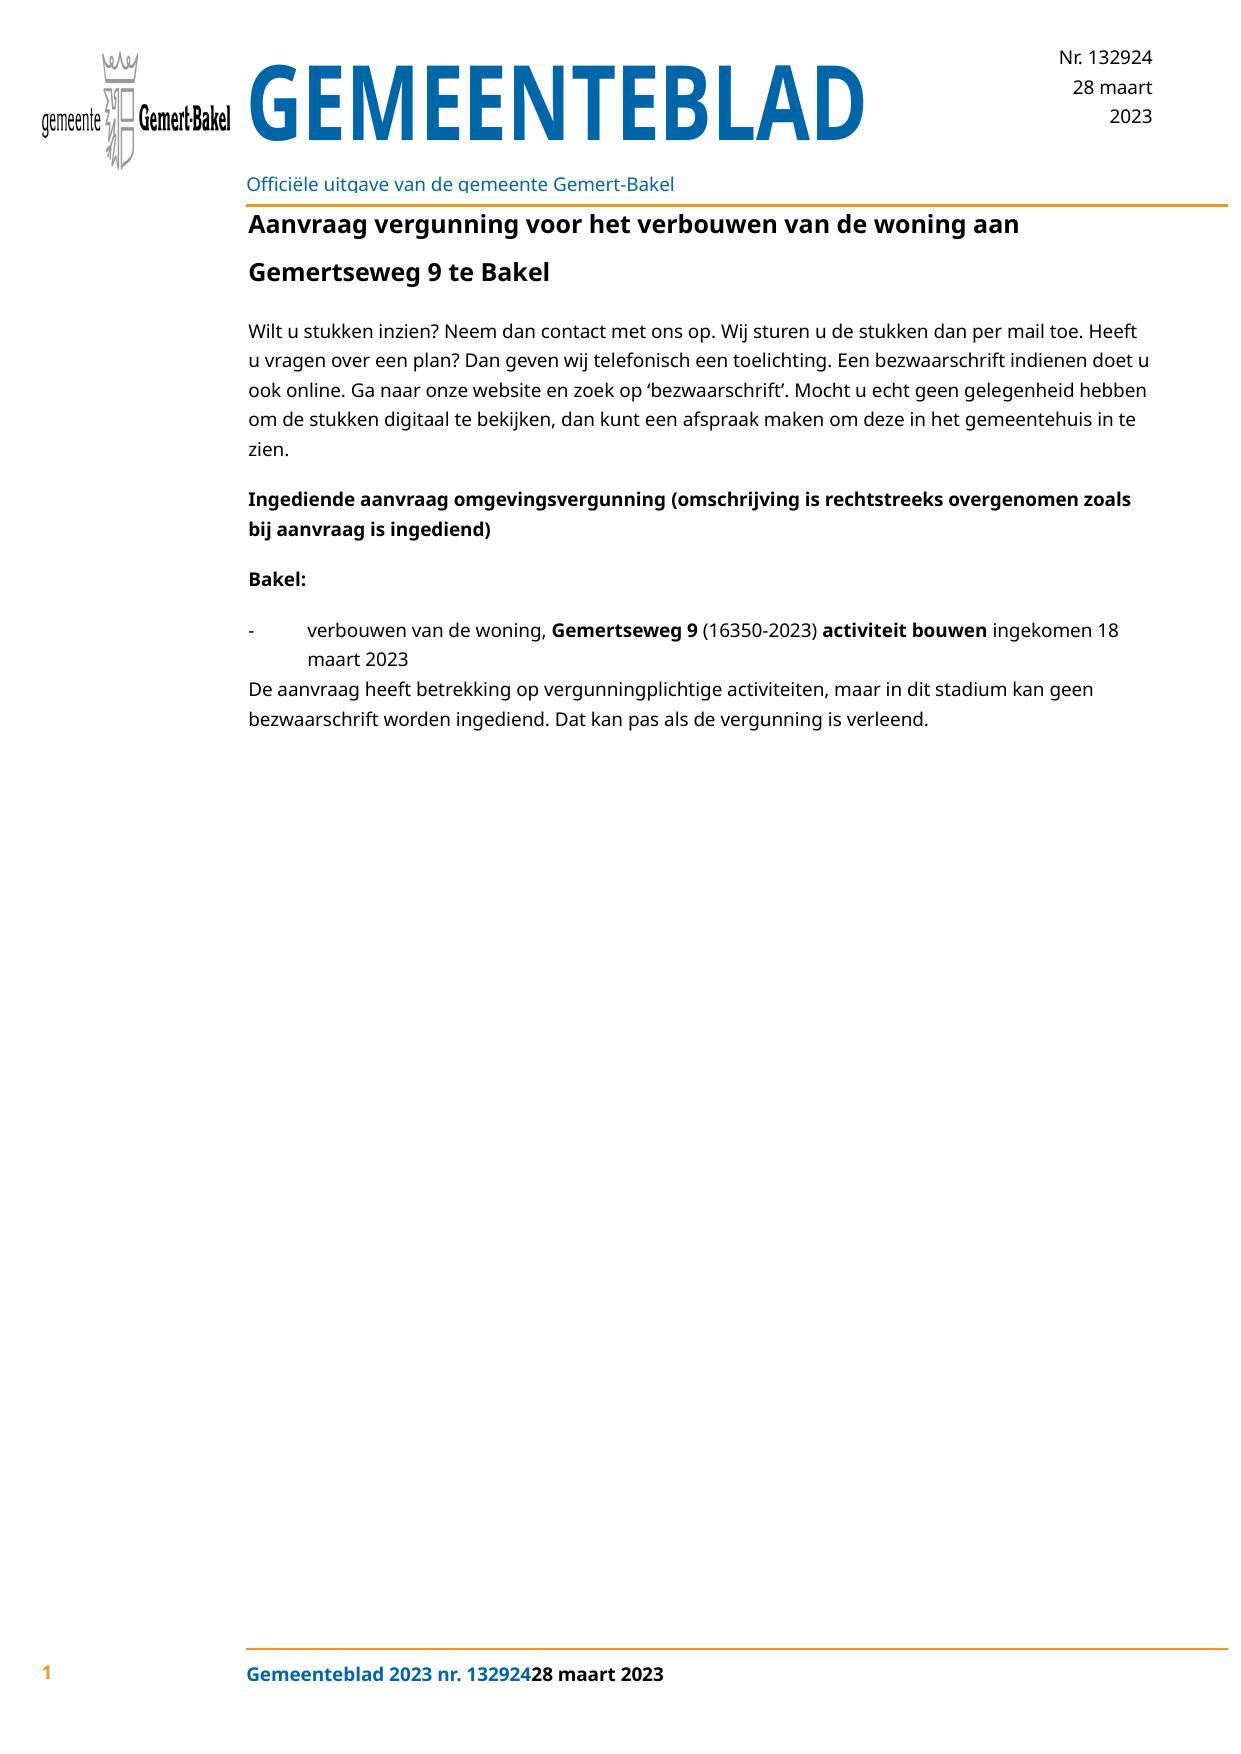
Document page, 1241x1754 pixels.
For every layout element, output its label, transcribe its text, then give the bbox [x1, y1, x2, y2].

text De aanvraag heeft betrekking op vergunningplichtige activiteiten, maar in dit stadium kan geen bezwaarschrift worden ingediend. Dat kan pas als de vergunning is verleend. [248, 676, 1152, 732]
list verbouwen van de woning, Gemertseweg 9 (16350-2023) activiteit bouwen ingekomen 18 maart 2023 [248, 617, 1152, 672]
text Wilt u stukken inzien? Neem dan contact met ons op. Wij sturen u de stukken dan per mail toe. Heeft u vragen over een plan? Dan geven wij telefonisch een toelichting. Een bezwaarschrift indienen doet u ook online. Ga naar onze website en zoek op ‘bezwaarschrift’. Mocht u echt geen gelegenheid hebben om de stukken digitaal te bekijken, dan kunt een afspraak maken om deze in het gemeentehuis in te zien. [248, 318, 1152, 462]
text Bakel: [248, 567, 1152, 592]
picture [41, 47, 231, 172]
text Ingediende aanvraag omgevingsvergunning (omschrijving is rechtstreeks overgenomen zoals bij aanvraag is ingediend) [248, 487, 1152, 542]
text Aanvraag vergunning voor het verbouwen van de woning aan Gemertseweg 9 te Bakel [248, 207, 1152, 288]
